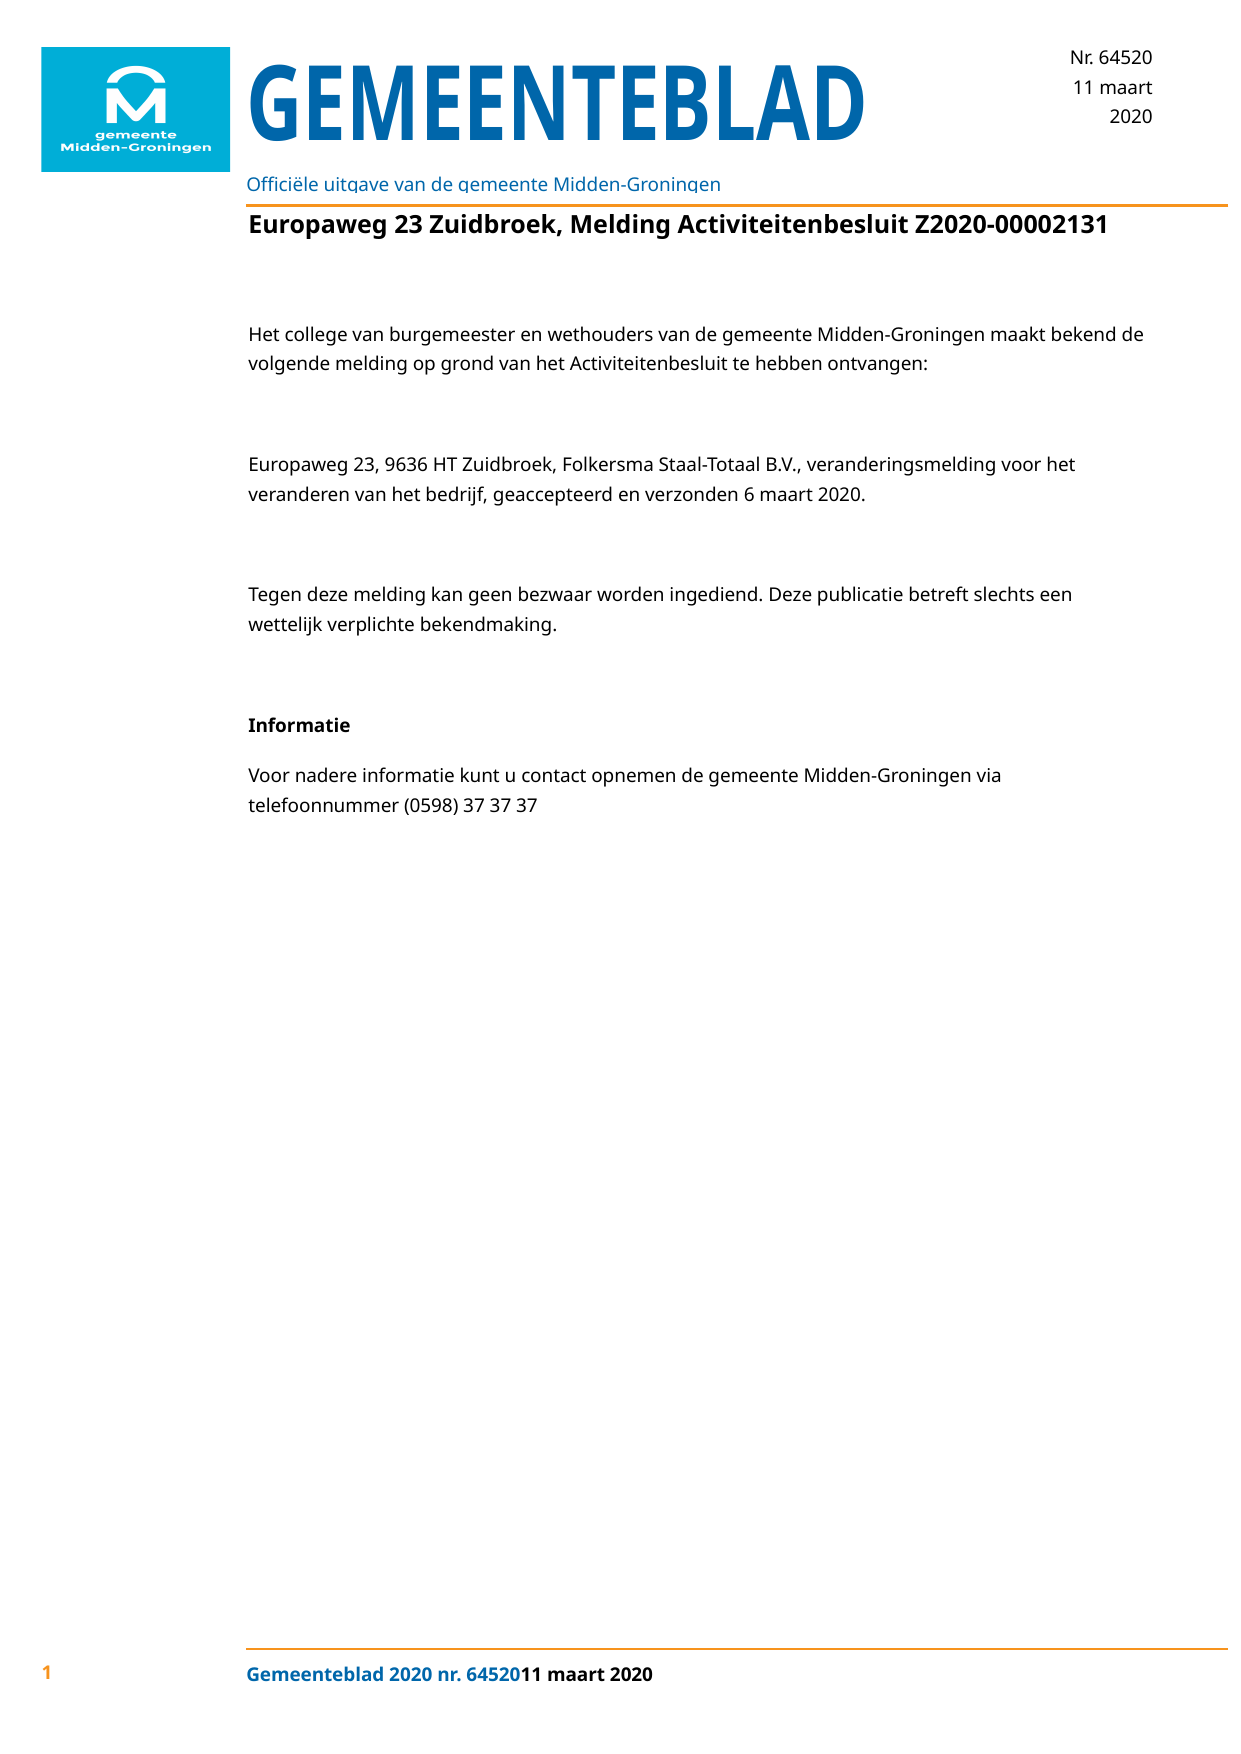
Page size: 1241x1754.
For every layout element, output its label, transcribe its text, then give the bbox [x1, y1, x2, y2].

picture [184, 146, 190, 153]
text Europaweg 23 Zuidbroek, Melding Activiteitenbesluit Z2020-00002131 [248, 207, 1152, 241]
text Het college van burgemeester en wethouders van de gemeente Midden-Groningen maakt bekend de volgende melding op grond van het Activiteitenbesluit te hebben ontvangen: [248, 321, 1152, 376]
text Voor nadere informatie kunt u contact opnemen de gemeente Midden-Groningen via telefoonnummer (0598) 37 37 37 [248, 762, 1152, 818]
text Tegen deze melding kan geen bezwaar worden ingediend. Deze publicatie betreft slechts een wettelijk verplichte bekendmaking. [248, 582, 1152, 637]
picture [107, 89, 165, 122]
text Europaweg 23, 9636 HT Zuidbroek, Folkersma Staal-Totaal B.V., veranderingsmelding voor het veranderen van het bedrijf, geaccepteerd en verzonden 6 maart 2020. [248, 451, 1152, 506]
picture [108, 66, 164, 82]
text Informatie [248, 712, 1152, 738]
